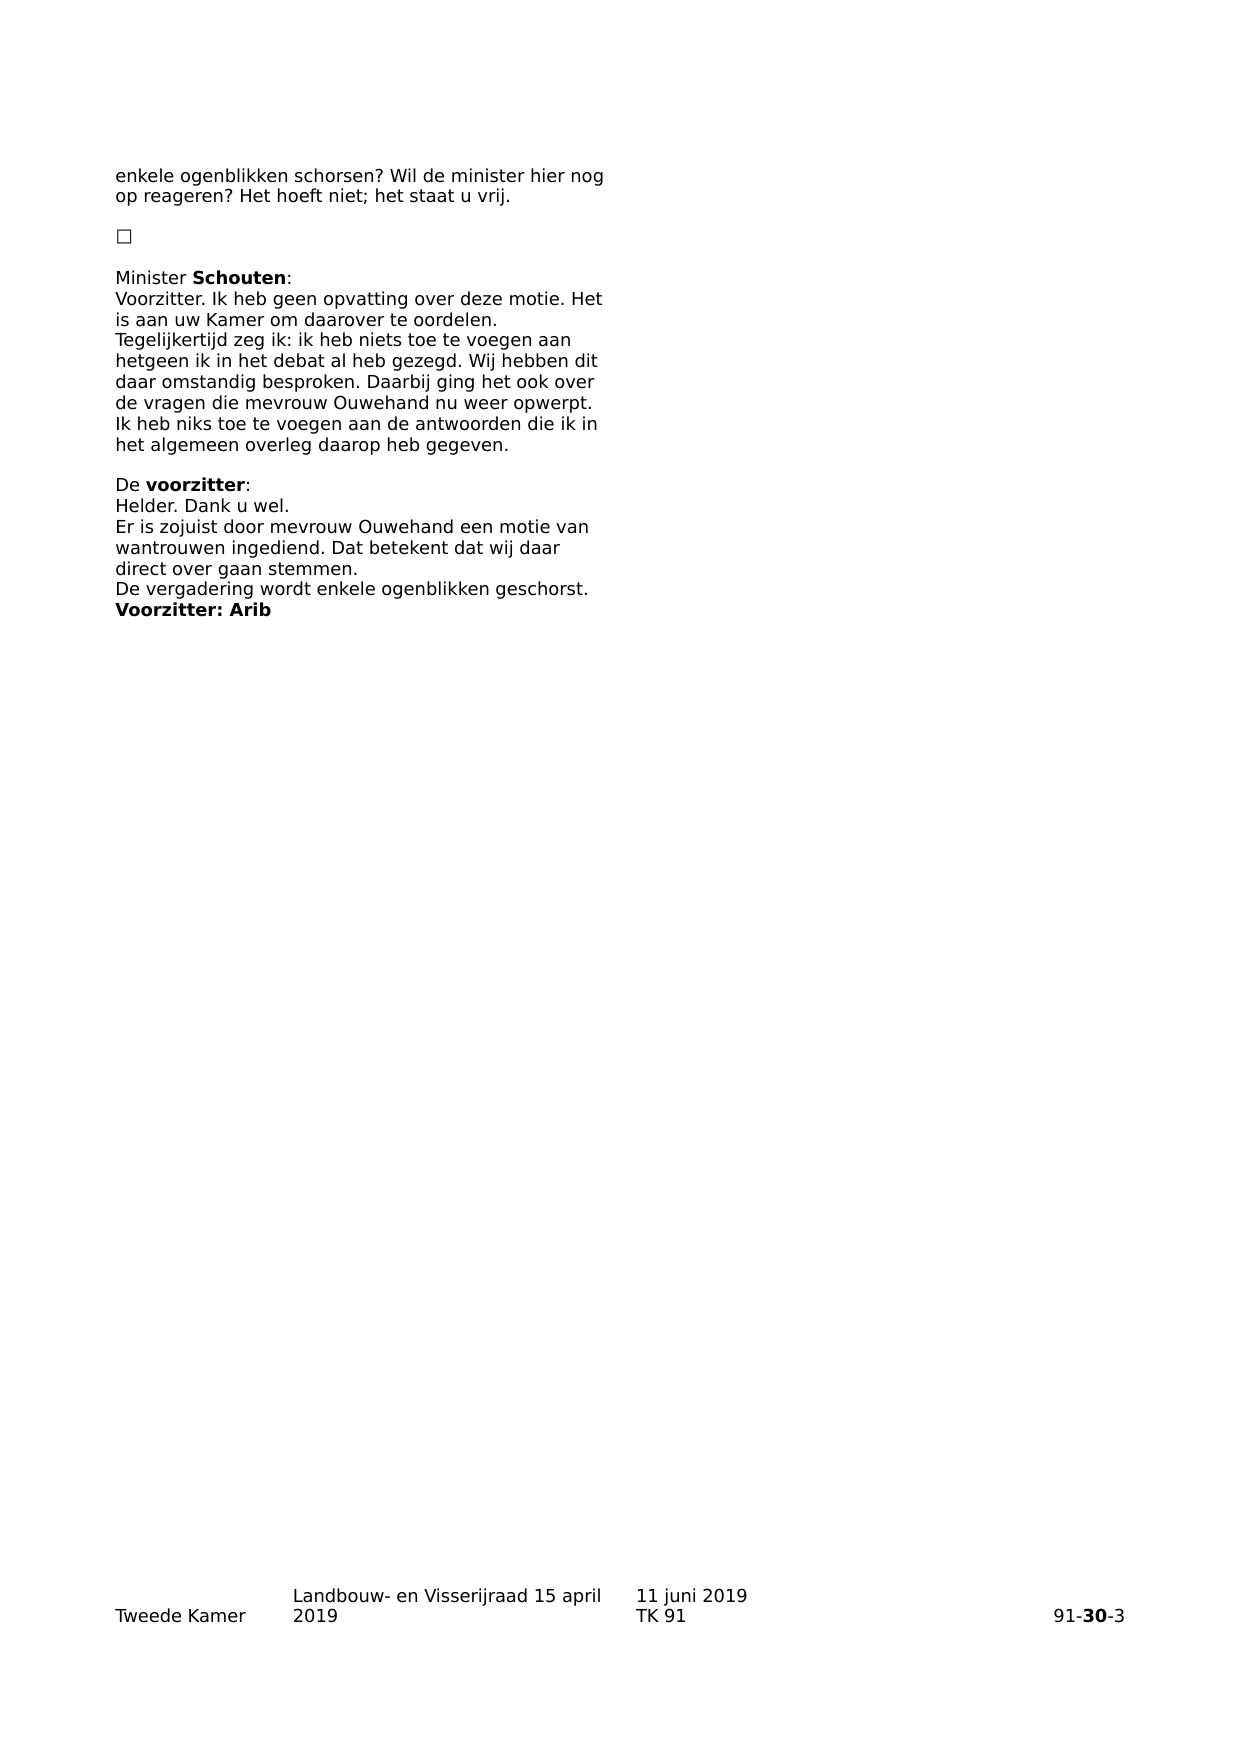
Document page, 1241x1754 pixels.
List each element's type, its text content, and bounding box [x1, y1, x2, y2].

text ⬜ [115, 227, 605, 248]
text De vergadering wordt enkele ogenblikken geschorst. [115, 579, 605, 600]
text enkele ogenblikken schorsen? Wil de minister hier nog op reageren? Het hoeft niet; het staat u vrij. [115, 165, 605, 207]
text Voorzitter. Ik heb geen opvatting over deze motie. Het is aan uw Kamer om daarover te oordelen. Tegelijkertijd zeg ik: ik heb niets toe te voegen aan hetgeen ik in het debat al heb gezegd. Wij hebben dit daar omstandig besproken. Daarbij ging het ook over de vragen die mevrouw Ouwehand nu weer opwerpt. Ik heb niks toe te voegen aan de antwoorden die ik in het algemeen overleg daarop heb gegeven. [115, 288, 605, 455]
text De voorzitter: [115, 475, 605, 496]
text Helder. Dank u wel. [115, 496, 605, 517]
text Voorzitter: Arib [115, 600, 605, 621]
text Er is zojuist door mevrouw Ouwehand een motie van wantrouwen ingediend. Dat betekent dat wij daar direct over gaan stemmen. [115, 517, 605, 579]
text Minister Schouten: [115, 268, 605, 288]
